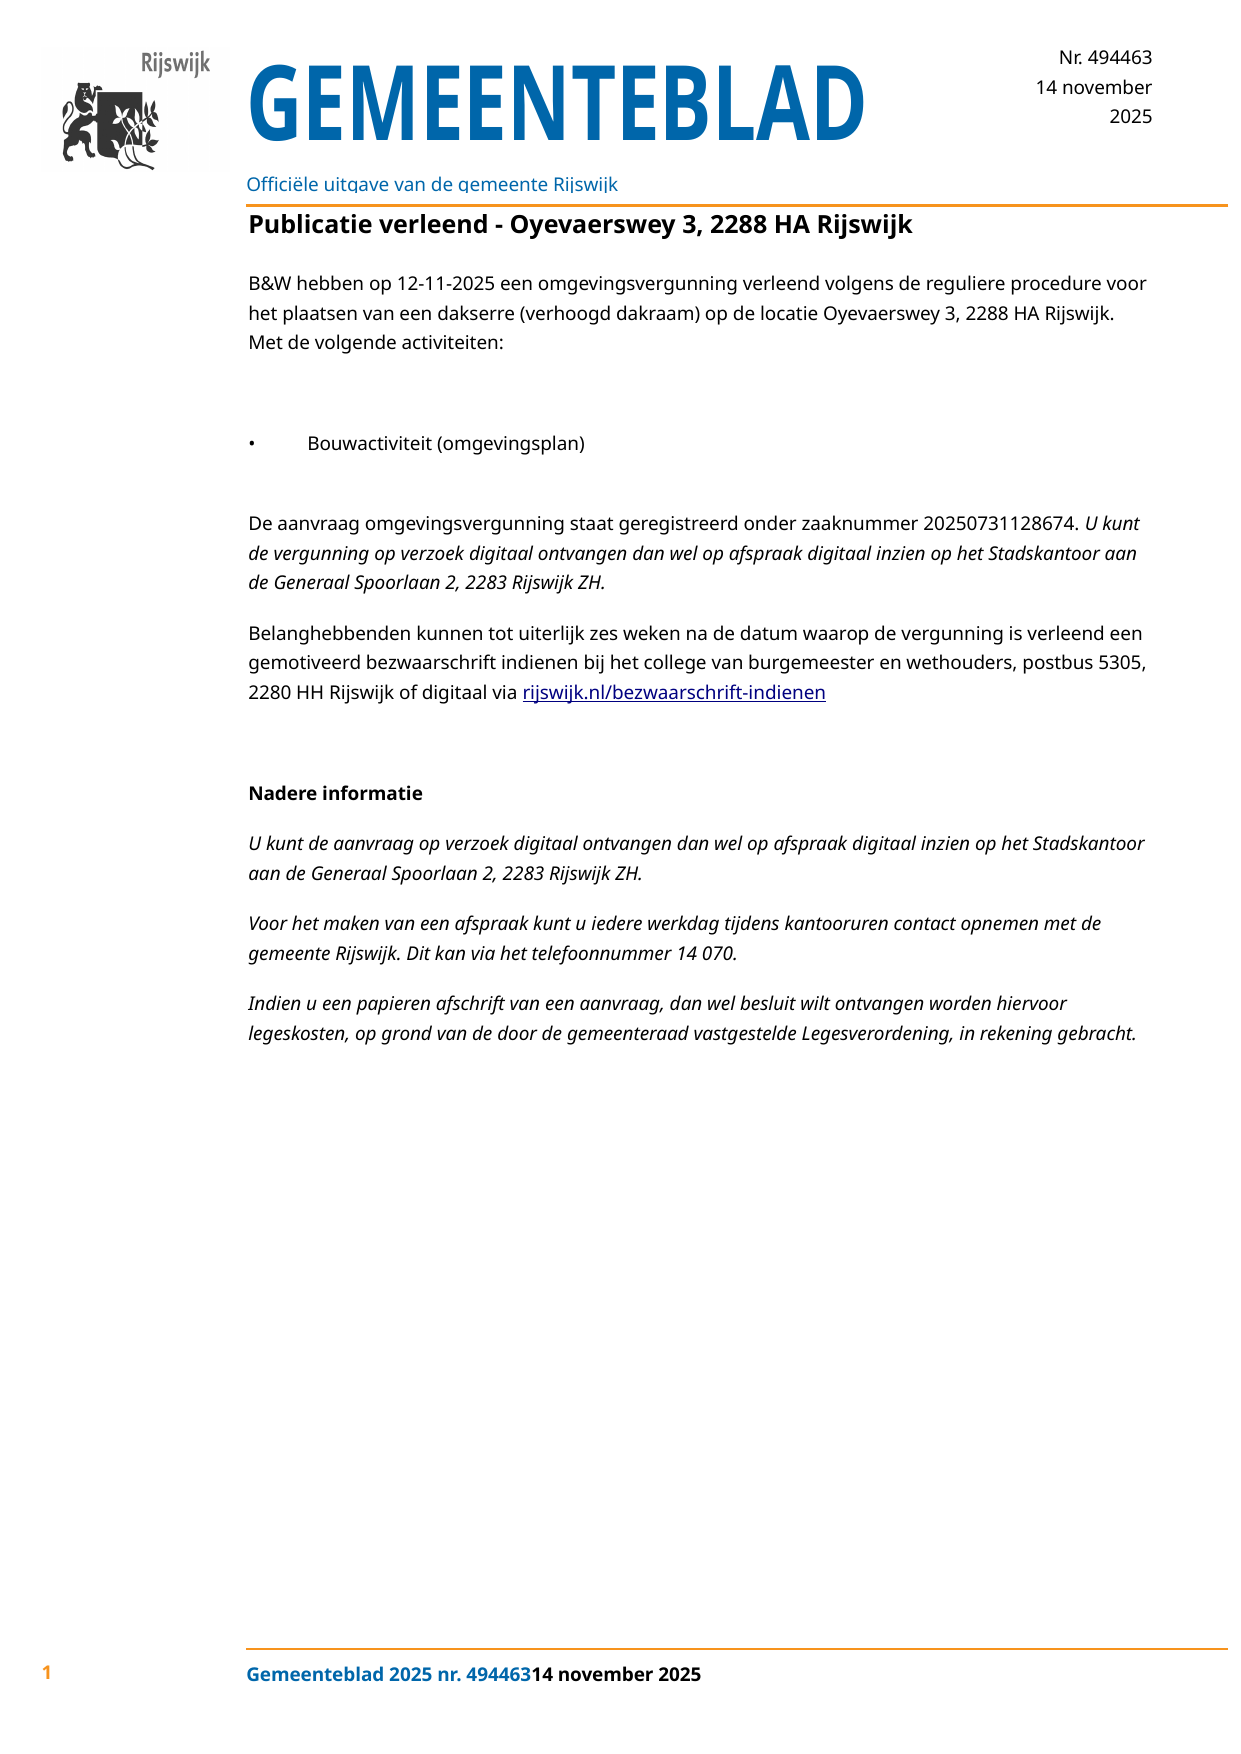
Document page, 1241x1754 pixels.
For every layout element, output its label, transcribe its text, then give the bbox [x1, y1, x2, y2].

text Nadere informatie [248, 780, 1152, 806]
text B&W hebben op 12-11-2025 een omgevingsvergunning verleend volgens de reguliere procedure voor het plaatsen van een dakserre (verhoogd dakraam) op de locatie Oyevaerswey 3, 2288 HA Rijswijk. Met de volgende activiteiten: [248, 270, 1152, 355]
text De aanvraag omgevingsvergunning staat geregistreerd onder zaaknummer 20250731128674. U kunt de vergunning op verzoek digitaal ontvangen dan wel op afspraak digitaal inzien op het Stadskantoor aan de Generaal Spoorlaan 2, 2283 Rijswijk ZH. [248, 510, 1152, 595]
text Indien u een papieren afschrift van een aanvraag, dan wel besluit wilt ontvangen worden hiervoor legeskosten, op grond van de door de gemeenteraad vastgestelde Legesverordening, in rekening gebracht. [248, 990, 1152, 1046]
text U kunt de aanvraag op verzoek digitaal ontvangen dan wel op afspraak digitaal inzien op het Stadskantoor aan de Generaal Spoorlaan 2, 2283 Rijswijk ZH. [248, 830, 1152, 886]
list Bouwactiviteit (omgevingsplan) [248, 430, 1152, 456]
text Belanghebbenden kunnen tot uiterlijk zes weken na de datum waarop de vergunning is verleend een gemotiveerd bezwaarschrift indienen bij het college van burgemeester en wethouders, postbus 5305, 2280 HH Rijswijk of digitaal via rijswijk.nl/bezwaarschrift-indienen [248, 620, 1152, 705]
picture [41, 47, 231, 172]
text Voor het maken van een afspraak kunt u iedere werkdag tijdens kantooruren contact opnemen met de gemeente Rijswijk. Dit kan via het telefoonnummer 14 070. [248, 910, 1152, 966]
text Publicatie verleend - Oyevaerswey 3, 2288 HA Rijswijk [248, 207, 1152, 241]
